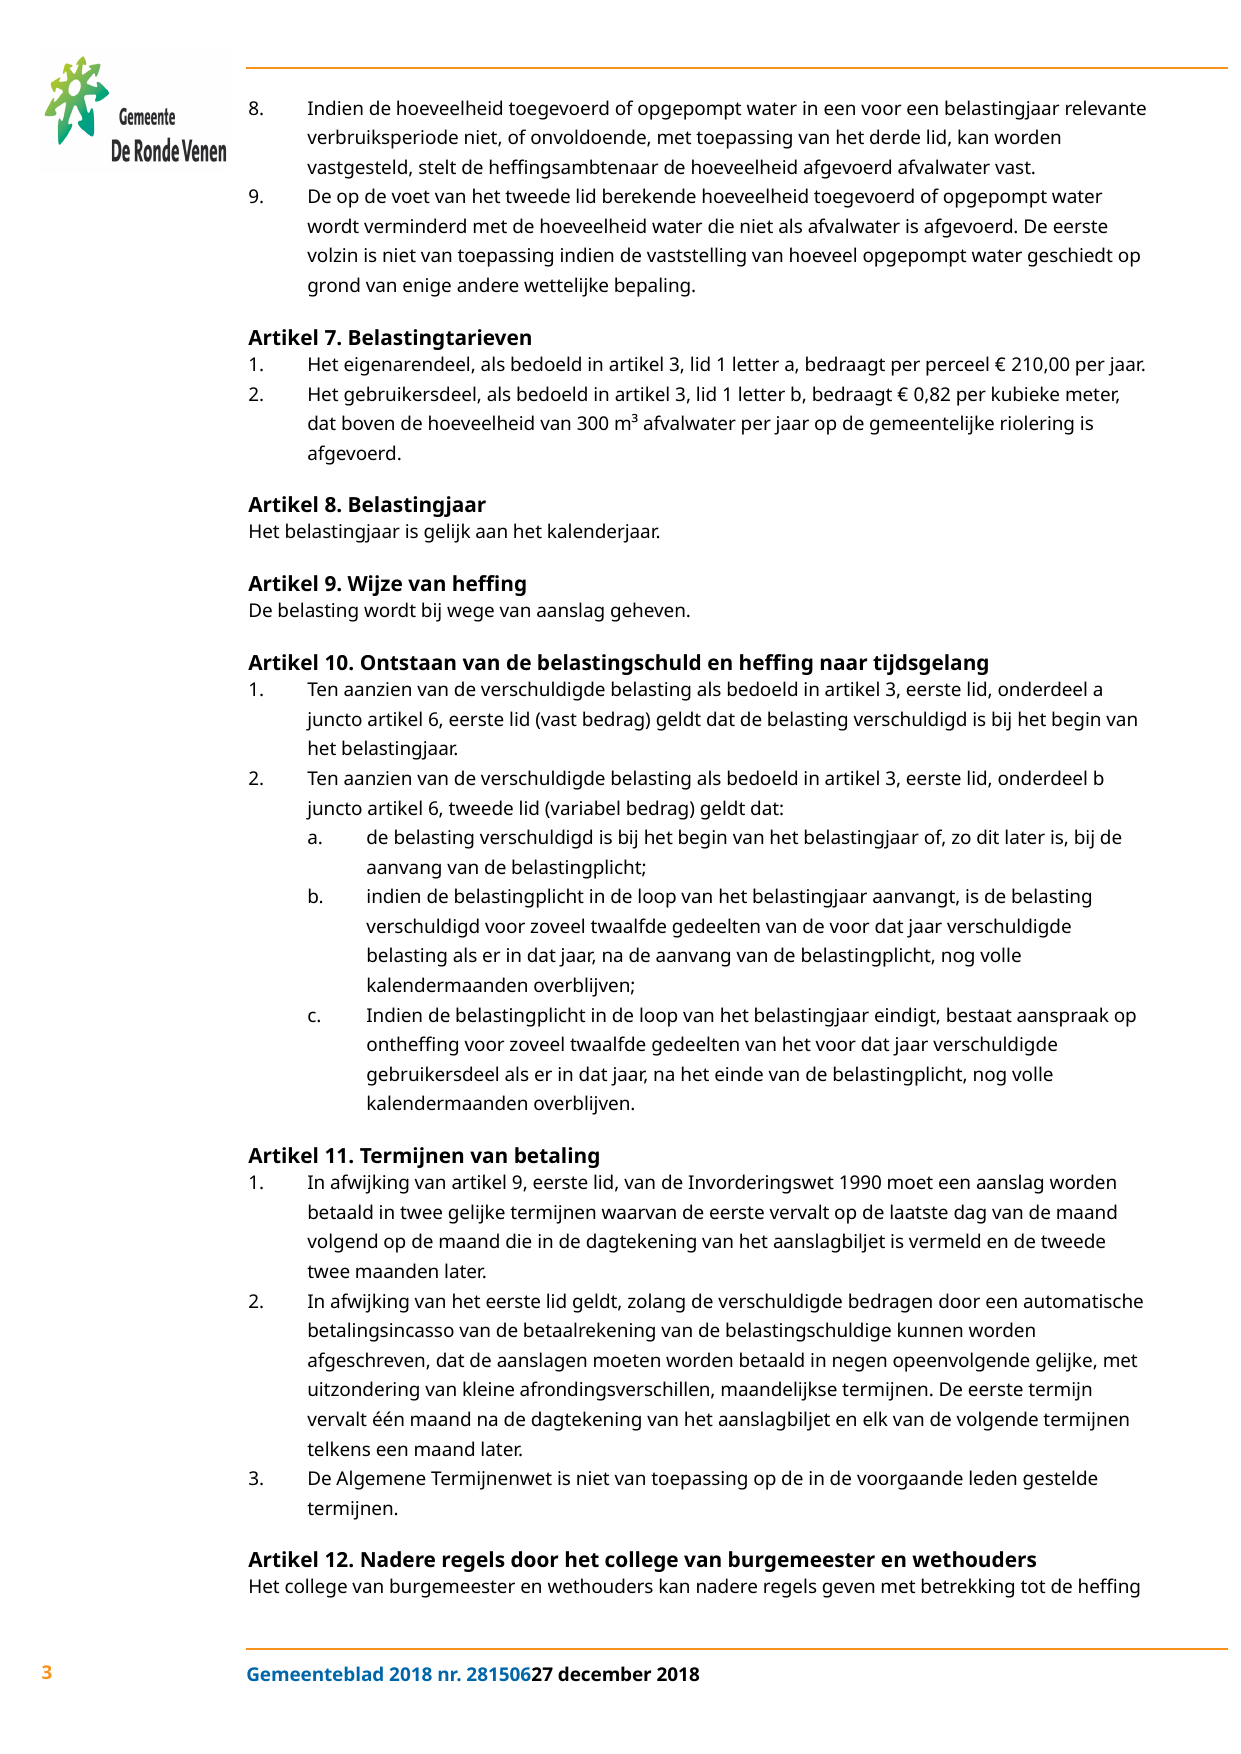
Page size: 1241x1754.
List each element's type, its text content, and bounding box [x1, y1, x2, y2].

text Het college van burgemeester en wethouders kan nadere regels geven met betrekking tot de heffing [248, 1574, 1152, 1599]
list In afwijking van het eerste lid geldt, zolang de verschuldigde bedragen door een automatische betalingsincasso van de betaalrekening van de belastingschuldige kunnen worden afgeschreven, dat de aanslagen moeten worden betaald in negen opeenvolgende gelijke, met uitzondering van kleine afrondingsverschillen, maandelijkse termijnen. De eerste termijn vervalt één maand na de dagtekening van het aanslagbiljet en elk van de volgende termijnen telkens een maand later. [248, 1288, 1152, 1461]
list Indien de belastingplicht in de loop van het belastingjaar eindigt, bestaat aanspraak op ontheffing voor zoveel twaalfde gedeelten van het voor dat jaar verschuldigde gebruikersdeel als er in dat jaar, na het einde van de belastingplicht, nog volle kalendermaanden overblijven. [307, 1002, 1152, 1116]
text Artikel 10. Ontstaan van de belastingschuld en heffing naar tijdsgelang [248, 648, 1152, 676]
list De Algemene Termijnenwet is niet van toepassing op de in de voorgaande leden gestelde termijnen. [248, 1465, 1152, 1521]
text Artikel 7. Belastingtarieven [248, 323, 1152, 351]
list Ten aanzien van de verschuldigde belasting als bedoeld in artikel 3, eerste lid, onderdeel b juncto artikel 6, tweede lid (variabel bedrag) geldt dat: [248, 765, 1152, 821]
list Ten aanzien van de verschuldigde belasting als bedoeld in artikel 3, eerste lid, onderdeel a juncto artikel 6, eerste lid (vast bedrag) geldt dat de belasting verschuldigd is bij het begin van het belastingjaar. [248, 676, 1152, 761]
text Artikel 11. Termijnen van betaling [248, 1141, 1152, 1169]
list De op de voet van het tweede lid berekende hoeveelheid toegevoerd of opgepompt water wordt verminderd met de hoeveelheid water die niet als afvalwater is afgevoerd. De eerste volzin is niet van toepassing indien de vaststelling van hoeveel opgepompt water geschiedt op grond van enige andere wettelijke bepaling. [248, 183, 1152, 298]
list Het gebruikersdeel, als bedoeld in artikel 3, lid 1 letter b, bedraagt € 0,82 per kubieke meter, dat boven de hoeveelheid van 300 m³ afvalwater per jaar op de gemeentelijke riolering is afgevoerd. [248, 381, 1152, 466]
list de belasting verschuldigd is bij het begin van het belastingjaar of, zo dit later is, bij de aanvang van de belastingplicht; [307, 824, 1152, 880]
text Artikel 9. Wijze van heffing [248, 569, 1152, 598]
list Indien de hoeveelheid toegevoerd of opgepompt water in een voor een belastingjaar relevante verbruiksperiode niet, of onvoldoende, met toepassing van het derde lid, kan worden vastgesteld, stelt de heffingsambtenaar de hoeveelheid afgevoerd afvalwater vast. [248, 95, 1152, 180]
list In afwijking van artikel 9, eerste lid, van de Invorderingswet 1990 moet een aanslag worden betaald in twee gelijke termijnen waarvan de eerste vervalt op de laatste dag van de maand volgend op de maand die in de dagtekening van het aanslagbiljet is vermeld en de tweede twee maanden later. [248, 1169, 1152, 1284]
text Het belastingjaar is gelijk aan het kalenderjaar. [248, 519, 1152, 544]
text Artikel 12. Nadere regels door het college van burgemeester en wethouders [248, 1545, 1152, 1574]
list Het eigenarendeel, als bedoeld in artikel 3, lid 1 letter a, bedraagt per perceel € 210,00 per jaar. [248, 351, 1152, 377]
text Artikel 8. Belastingjaar [248, 490, 1152, 519]
list indien de belastingplicht in de loop van het belastingjaar aanvangt, is de belasting verschuldigd voor zoveel twaalfde gedeelten van de voor dat jaar verschuldigde belasting als er in dat jaar, na de aanvang van de belastingplicht, nog volle kalendermaanden overblijven; [307, 883, 1152, 998]
picture [41, 47, 231, 172]
text De belasting wordt bij wege van aanslag geheven. [248, 598, 1152, 623]
